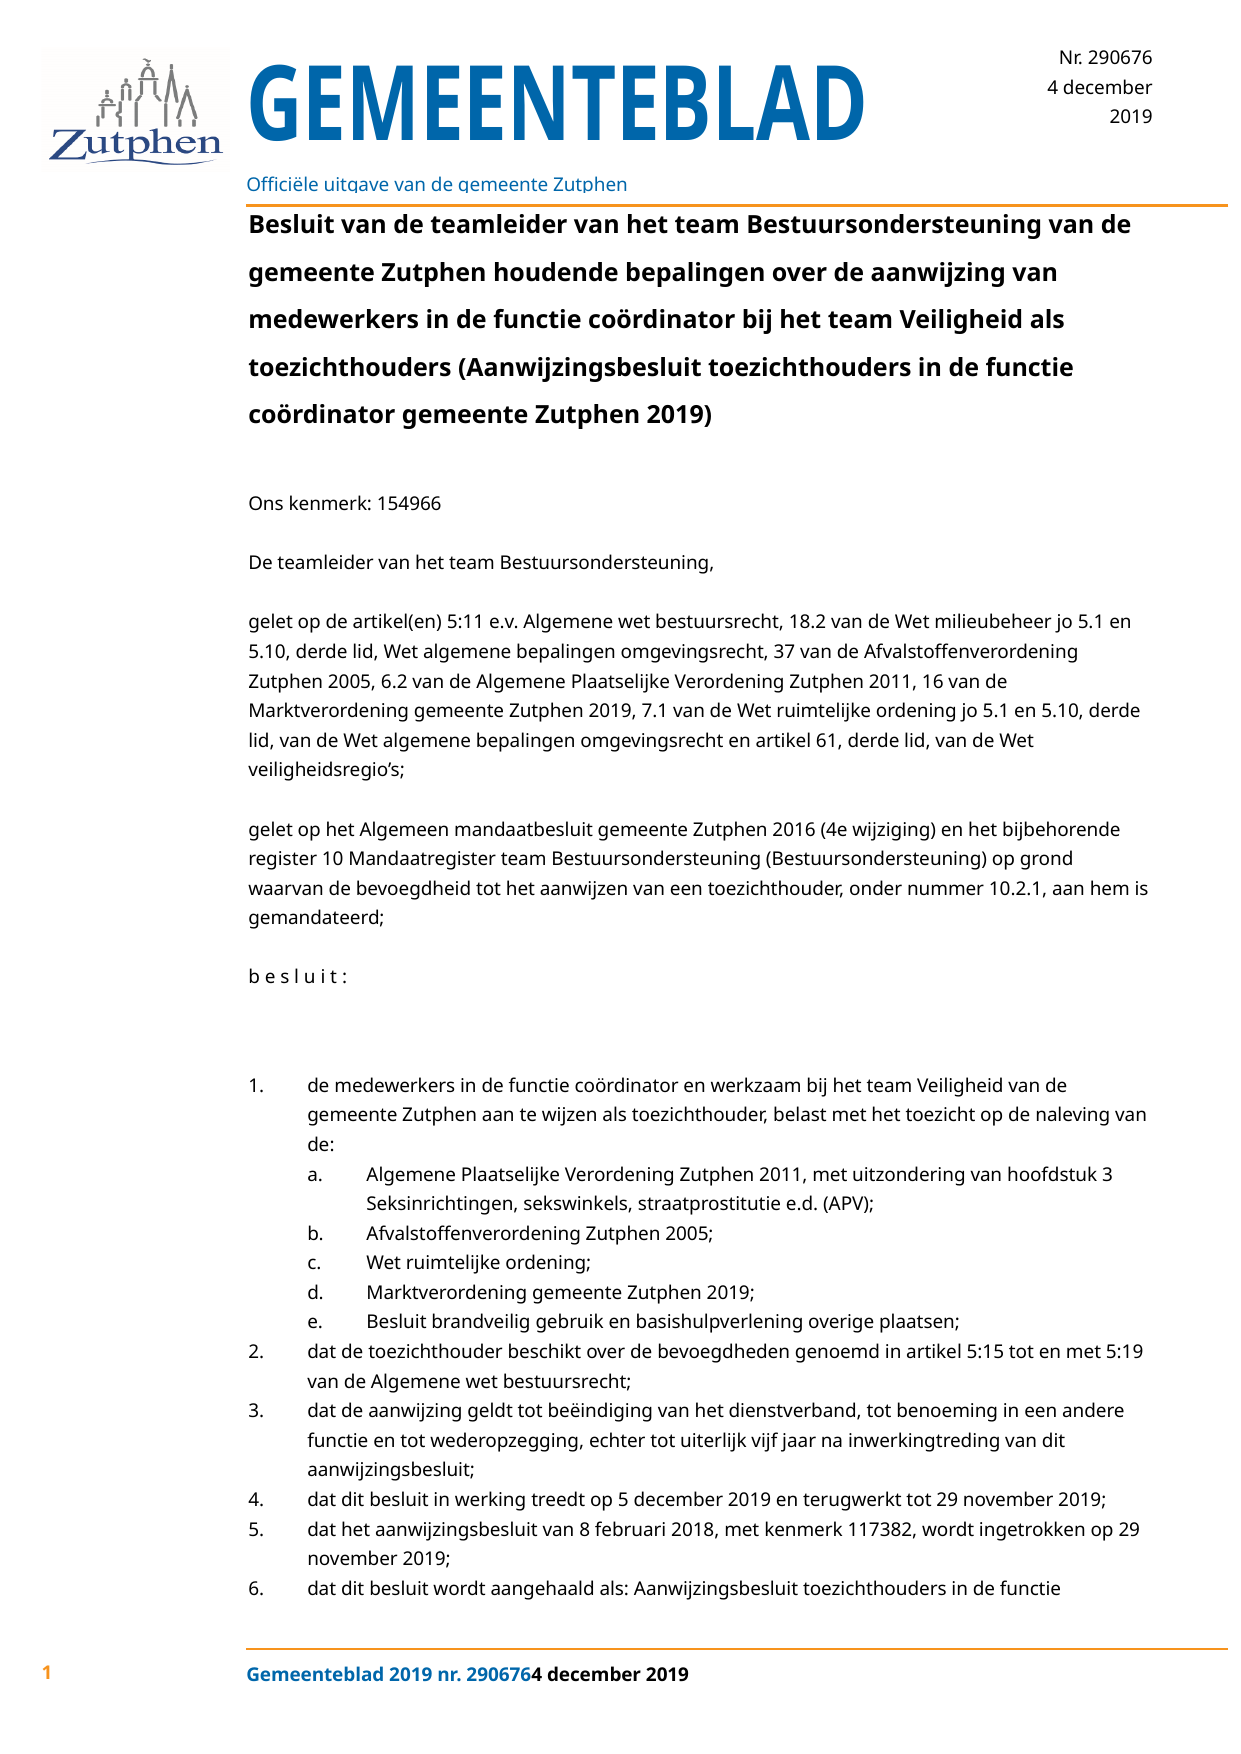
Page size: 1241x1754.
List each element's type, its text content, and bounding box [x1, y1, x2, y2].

picture [41, 47, 231, 172]
list Wet ruimtelijke ordening; [307, 1249, 1152, 1275]
text gelet op het Algemeen mandaatbesluit gemeente Zutphen 2016 (4e wijziging) en het bijbehorende register 10 Mandaatregister team Bestuursondersteuning (Bestuursondersteuning) op grond waarvan de bevoegdheid tot het aanwijzen van een toezichthouder, onder nummer 10.2.1, aan hem is gemandateerd; [248, 816, 1152, 930]
text gelet op de artikel(en) 5:11 e.v. Algemene wet bestuursrecht, 18.2 van de Wet milieubeheer jo 5.1 en 5.10, derde lid, Wet algemene bepalingen omgevingsrecht, 37 van de Afvalstoffenverordening Zutphen 2005, 6.2 van de Algemene Plaatselijke Verordening Zutphen 2011, 16 van de Marktverordening gemeente Zutphen 2019, 7.1 van de Wet ruimtelijke ordening jo 5.1 en 5.10, derde lid, van de Wet algemene bepalingen omgevingsrecht en artikel 61, derde lid, van de Wet veiligheidsregio’s; [248, 609, 1152, 782]
list Besluit brandveilig gebruik en basishulpverlening overige plaatsen; [307, 1309, 1152, 1334]
list dat de aanwijzing geldt tot beëindiging van het dienstverband, tot benoeming in een andere functie en tot wederopzegging, echter tot uiterlijk vijf jaar na inwerkingtreding van dit aanwijzingsbesluit; [248, 1397, 1152, 1482]
text Ons kenmerk: 154966 [248, 490, 1152, 516]
list dat het aanwijzingsbesluit van 8 februari 2018, met kenmerk 117382, wordt ingetrokken op 29 november 2019; [248, 1516, 1152, 1571]
text b e s l u i t : [248, 964, 1152, 989]
list de medewerkers in de functie coördinator en werkzaam bij het team Veiligheid van de gemeente Zutphen aan te wijzen als toezichthouder, belast met het toezicht op de naleving van de: [248, 1072, 1152, 1157]
list Afvalstoffenverordening Zutphen 2005; [307, 1220, 1152, 1246]
list dat de toezichthouder beschikt over de bevoegdheden genoemd in artikel 5:15 tot en met 5:19 van de Algemene wet bestuursrecht; [248, 1338, 1152, 1394]
text De teamleider van het team Bestuursondersteuning, [248, 549, 1152, 575]
list dat dit besluit in werking treedt op 5 december 2019 en terugwerkt tot 29 november 2019; [248, 1486, 1152, 1512]
list Algemene Plaatselijke Verordening Zutphen 2011, met uitzondering van hoofdstuk 3 Seksinrichtingen, sekswinkels, straatprostitutie e.d. (APV); [307, 1161, 1152, 1216]
list dat dit besluit wordt aangehaald als: Aanwijzingsbesluit toezichthouders in de functie [248, 1575, 1152, 1601]
list Marktverordening gemeente Zutphen 2019; [307, 1279, 1152, 1305]
text Besluit van de teamleider van het team Bestuursondersteuning van de gemeente Zutphen houdende bepalingen over de aanwijzing van medewerkers in de functie coördinator bij het team Veiligheid als toezichthouders (Aanwijzingsbesluit toezichthouders in de functie coördinator gemeente Zutphen 2019) [248, 207, 1152, 431]
